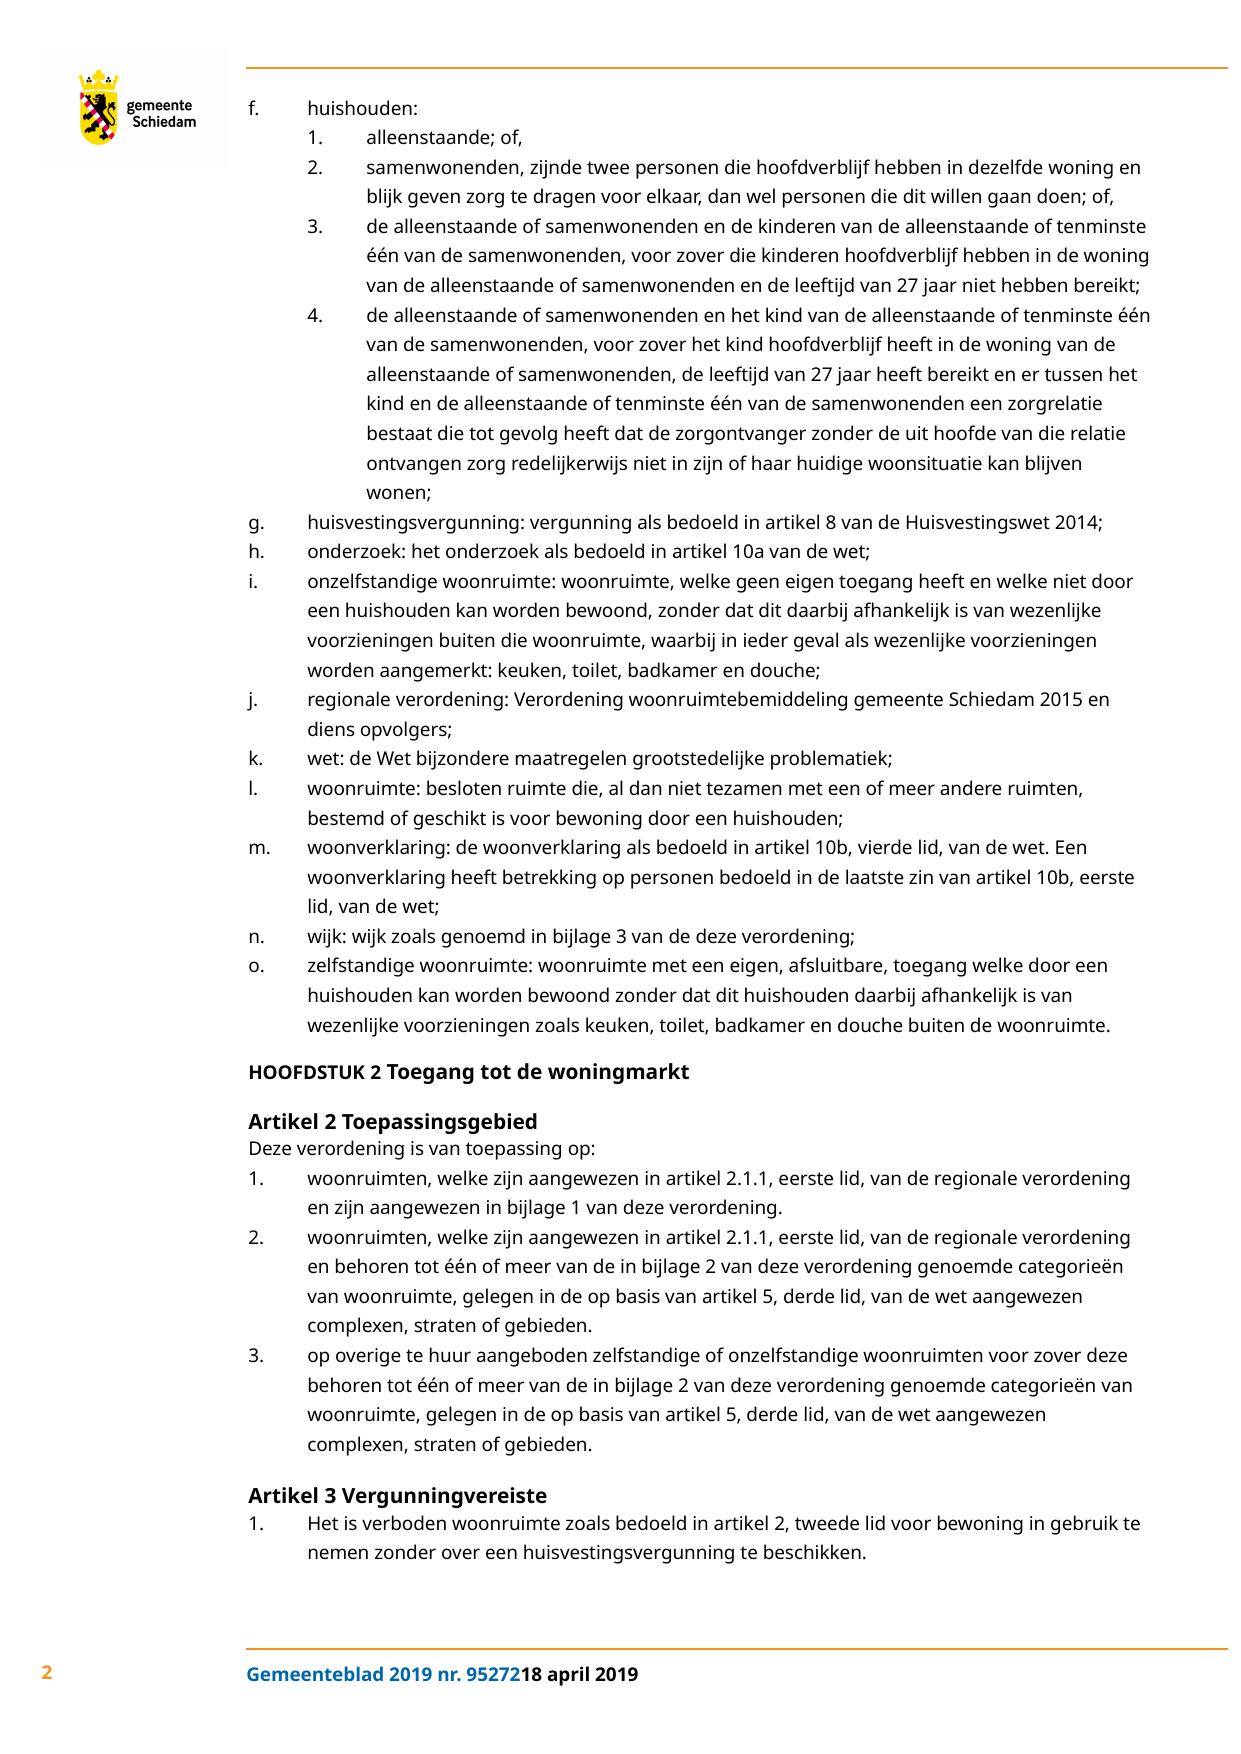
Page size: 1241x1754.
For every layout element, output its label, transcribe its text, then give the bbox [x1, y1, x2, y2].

list zelfstandige woonruimte: woonruimte met een eigen, afsluitbare, toegang welke door een huishouden kan worden bewoond zonder dat dit huishouden daarbij afhankelijk is van wezenlijke voorzieningen zoals keuken, toilet, badkamer en douche buiten de woonruimte. [248, 953, 1152, 1038]
text Artikel 2 Toepassingsgebied [248, 1107, 1152, 1135]
text Artikel 3 Vergunningvereiste [248, 1481, 1152, 1510]
list woonverklaring: de woonverklaring als bedoeld in artikel 10b, vierde lid, van de wet. Een woonverklaring heeft betrekking op personen bedoeld in de laatste zin van artikel 10b, eerste lid, van de wet; [248, 834, 1152, 919]
list regionale verordening: Verordening woonruimtebemiddeling gemeente Schiedam 2015 en diens opvolgers; [248, 686, 1152, 742]
list Het is verboden woonruimte zoals bedoeld in artikel 2, tweede lid voor bewoning in gebruik te nemen zonder over een huisvestingsvergunning te beschikken. [248, 1510, 1152, 1565]
list huisvestingsvergunning: vergunning als bedoeld in artikel 8 van de Huisvestingswet 2014; [248, 509, 1152, 535]
list woonruimte: besloten ruimte die, al dan niet tezamen met een of meer andere ruimten, bestemd of geschikt is voor bewoning door een huishouden; [248, 775, 1152, 831]
list samenwonenden, zijnde twee personen die hoofdverblijf hebben in dezelfde woning en blijk geven zorg te dragen voor elkaar, dan wel personen die dit willen gaan doen; of, [307, 154, 1152, 209]
list op overige te huur aangeboden zelfstandige of onzelfstandige woonruimten voor zover deze behoren tot één of meer van de in bijlage 2 van deze verordening genoemde categorieën van woonruimte, gelegen in de op basis van artikel 5, derde lid, van de wet aangewezen complexen, straten of gebieden. [248, 1342, 1152, 1457]
list wet: de Wet bijzondere maatregelen grootstedelijke problematiek; [248, 746, 1152, 771]
list onderzoek: het onderzoek als bedoeld in artikel 10a van de wet; [248, 538, 1152, 564]
text Deze verordening is van toepassing op: [248, 1135, 1152, 1161]
list woonruimten, welke zijn aangewezen in artikel 2.1.1, eerste lid, van de regionale verordening en behoren tot één of meer van de in bijlage 2 van deze verordening genoemde categorieën van woonruimte, gelegen in de op basis van artikel 5, derde lid, van de wet aangewezen complexen, straten of gebieden. [248, 1224, 1152, 1338]
text HOOFDSTUK 2 Toegang tot de woningmarkt [248, 1057, 1152, 1086]
picture [41, 47, 231, 172]
list huishouden: [248, 95, 1152, 121]
list de alleenstaande of samenwonenden en het kind van de alleenstaande of tenminste één van de samenwonenden, voor zover het kind hoofdverblijf heeft in de woning van de alleenstaande of samenwonenden, de leeftijd van 27 jaar heeft bereikt en er tussen het kind en de alleenstaande of tenminste één van de samenwonenden een zorgrelatie bestaat die tot gevolg heeft dat de zorgontvanger zonder de uit hoofde van die relatie ontvangen zorg redelijkerwijs niet in zijn of haar huidige woonsituatie kan blijven wonen; [307, 302, 1152, 505]
list onzelfstandige woonruimte: woonruimte, welke geen eigen toegang heeft en welke niet door een huishouden kan worden bewoond, zonder dat dit daarbij afhankelijk is van wezenlijke voorzieningen buiten die woonruimte, waarbij in ieder geval als wezenlijke voorzieningen worden aangemerkt: keuken, toilet, badkamer en douche; [248, 568, 1152, 683]
list de alleenstaande of samenwonenden en de kinderen van de alleenstaande of tenminste één van de samenwonenden, voor zover die kinderen hoofdverblijf hebben in de woning van de alleenstaande of samenwonenden en de leeftijd van 27 jaar niet hebben bereikt; [307, 213, 1152, 298]
list woonruimten, welke zijn aangewezen in artikel 2.1.1, eerste lid, van de regionale verordening en zijn aangewezen in bijlage 1 van deze verordening. [248, 1165, 1152, 1220]
list wijk: wijk zoals genoemd in bijlage 3 van de deze verordening; [248, 923, 1152, 949]
list alleenstaande; of, [307, 124, 1152, 150]
